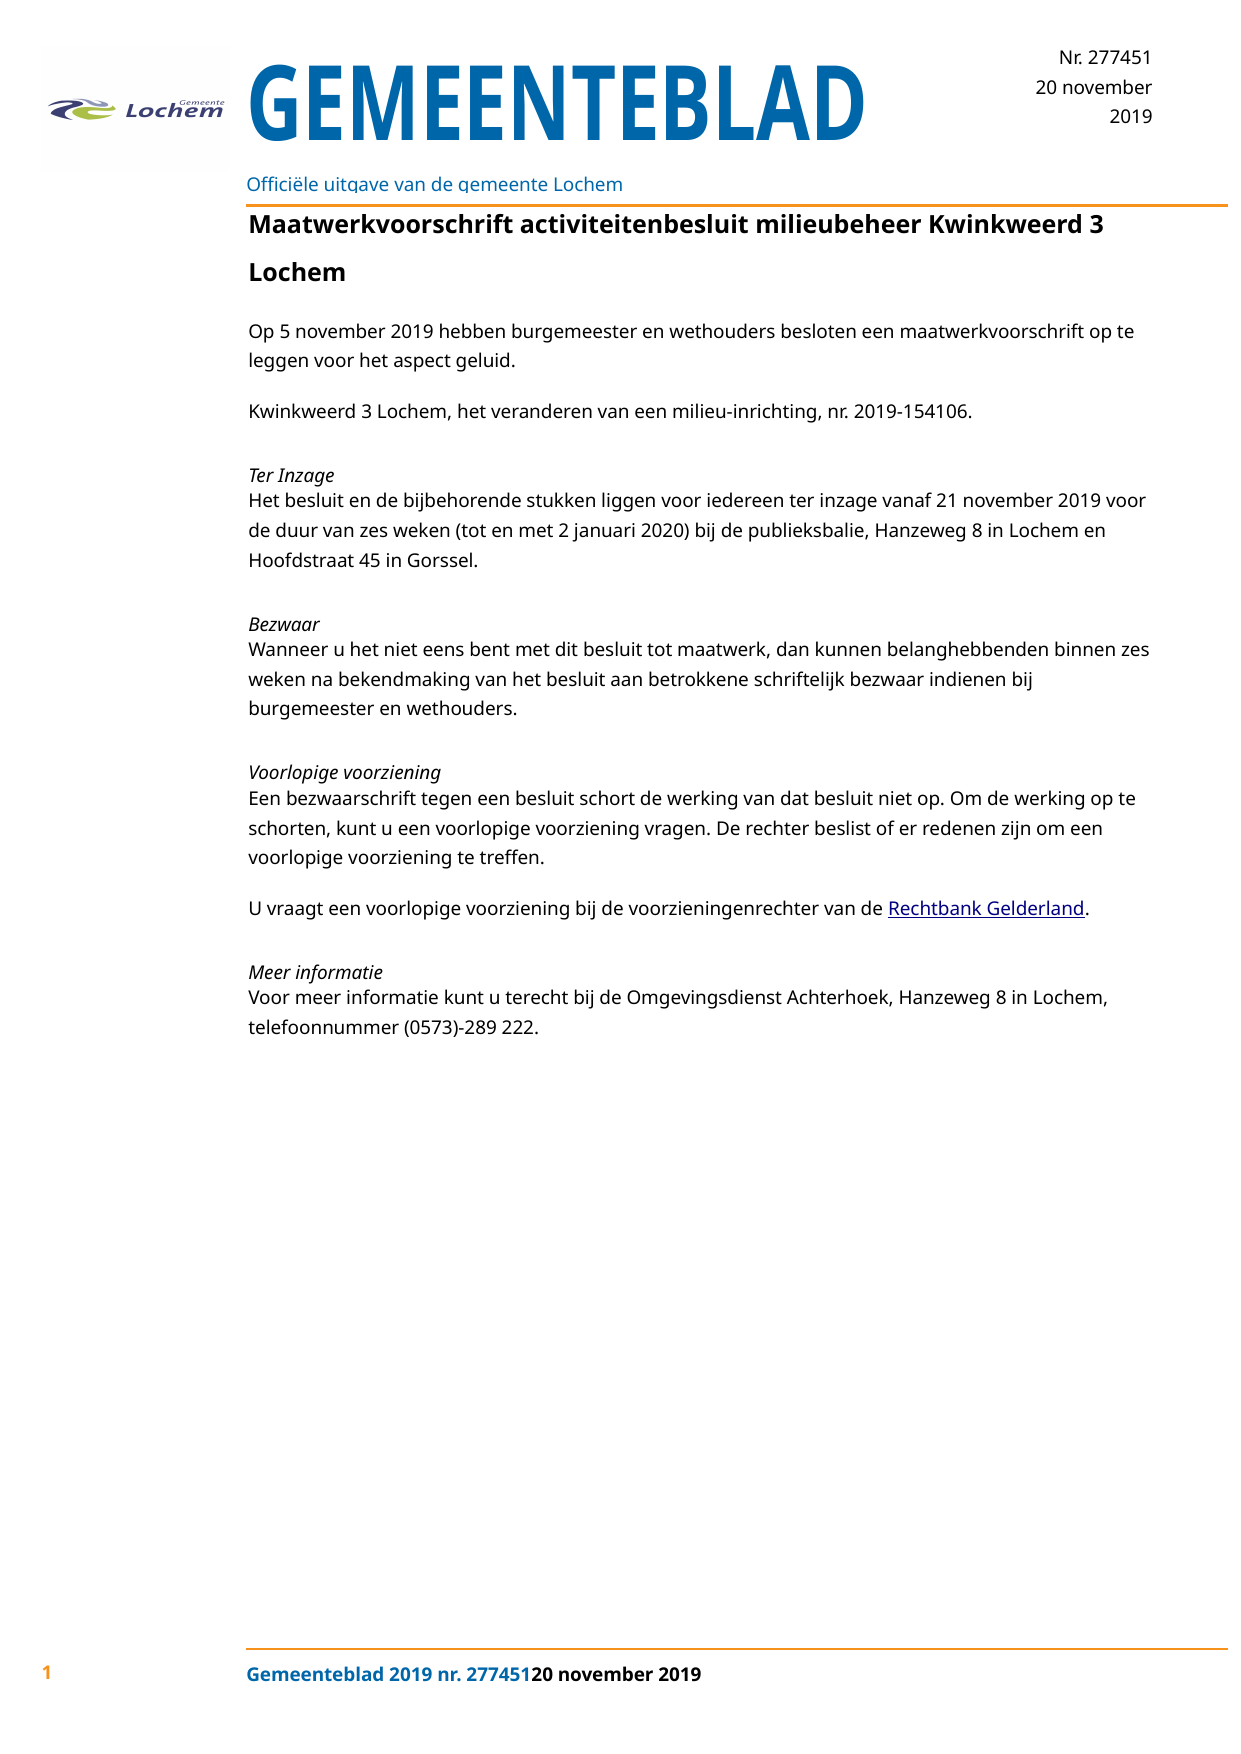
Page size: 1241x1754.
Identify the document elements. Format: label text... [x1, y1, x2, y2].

text Kwinkweerd 3 Lochem, het veranderen van een milieu-inrichting, nr. 2019-154106. [248, 398, 1152, 424]
text Bezwaar [248, 611, 1152, 636]
text Wanneer u het niet eens bent met dit besluit tot maatwerk, dan kunnen belanghebbenden binnen zes weken na bekendmaking van het besluit aan betrokkene schriftelijk bezwaar indienen bij burgemeester en wethouders. [248, 636, 1152, 721]
text Maatwerkvoorschrift activiteitenbesluit milieubeheer Kwinkweerd 3 Lochem [248, 207, 1152, 288]
picture [41, 47, 231, 172]
text Ter Inzage [248, 462, 1152, 488]
text Voorlopige voorziening [248, 759, 1152, 785]
text U vraagt een voorlopige voorziening bij de voorzieningenrechter van de Rechtbank Gelderland. [248, 895, 1152, 921]
text Meer informatie [248, 959, 1152, 984]
text Op 5 november 2019 hebben burgemeester en wethouders besloten een maatwerkvoorschrift op te leggen voor het aspect geluid. [248, 318, 1152, 373]
text Een bezwaarschrift tegen een besluit schort de werking van dat besluit niet op. Om de werking op te schorten, kunt u een voorlopige voorziening vragen. De rechter beslist of er redenen zijn om een voorlopige voorziening te treffen. [248, 785, 1152, 870]
text Voor meer informatie kunt u terecht bij de Omgevingsdienst Achterhoek, Hanzeweg 8 in Lochem, telefoonnummer (0573)-289 222. [248, 984, 1152, 1040]
text Het besluit en de bijbehorende stukken liggen voor iedereen ter inzage vanaf 21 november 2019 voor de duur van zes weken (tot en met 2 januari 2020) bij de publieksbalie, Hanzeweg 8 in Lochem en Hoofdstraat 45 in Gorssel. [248, 488, 1152, 572]
